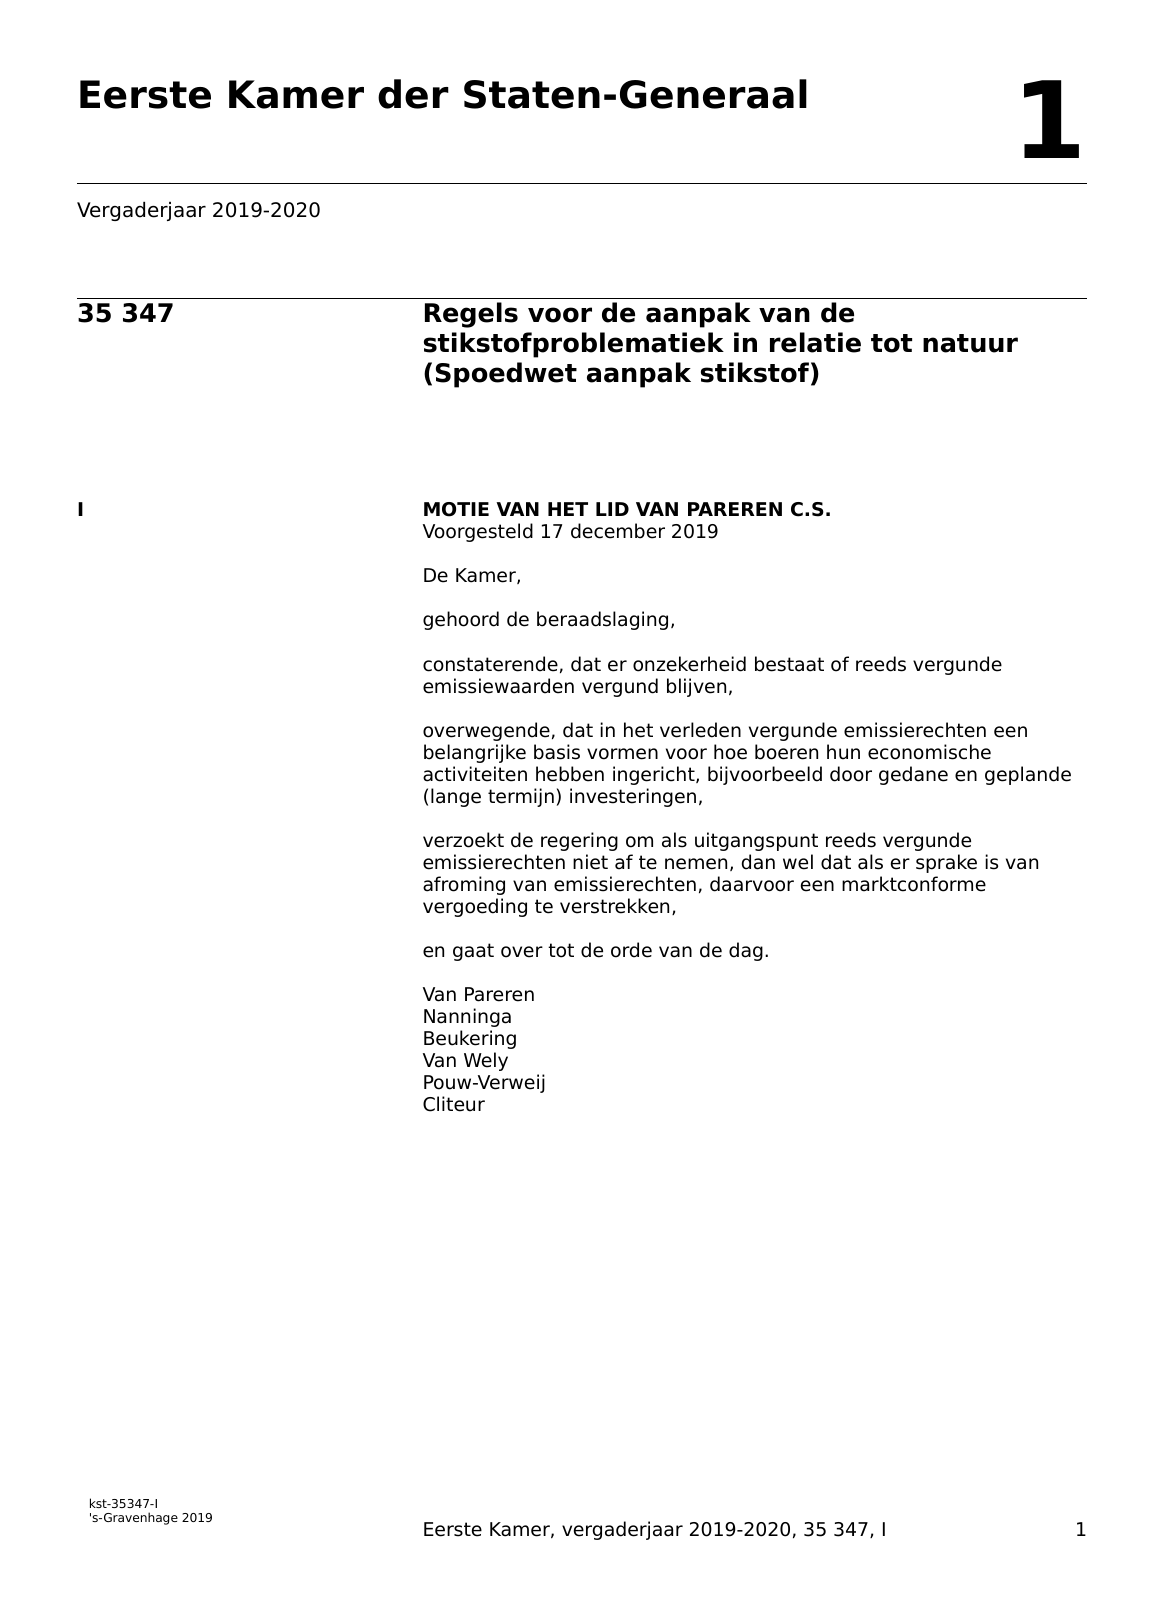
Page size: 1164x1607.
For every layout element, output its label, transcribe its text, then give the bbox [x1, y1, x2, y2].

table_header 1 [886, 59, 1087, 183]
text Beukering [422, 1028, 1087, 1050]
text Voorgesteld 17 december 2019 [422, 521, 1087, 543]
text Van Wely [422, 1050, 1087, 1072]
text Cliteur [422, 1094, 1087, 1116]
table_cell Vergaderjaar 2019-2020 [77, 184, 1087, 298]
text constaterende, dat er onzekerheid bestaat of reeds vergunde emissiewaarden vergund blijven, [422, 653, 1087, 697]
text 's-Gravenhage 2019 [88, 1511, 323, 1525]
text Van Pareren [422, 984, 1087, 1006]
text De Kamer, [422, 565, 1087, 587]
text kst-35347-I [88, 1497, 323, 1511]
subtitle I MOTIE VAN HET LID VAN PAREREN C.S. [77, 499, 1087, 521]
text Nanninga [422, 1006, 1087, 1028]
text Pouw-Verweij [422, 1072, 1087, 1094]
table_header Eerste Kamer der Staten-Generaal [77, 59, 886, 183]
subtitle 35 347 Regels voor de aanpak van de stikstofproblematiek in relatie tot natuur (Spoedwet aanpak stikstof) [77, 299, 1087, 388]
text gehoord de beraadslaging, [422, 609, 1087, 631]
text verzoekt de regering om als uitgangspunt reeds vergunde emissierechten niet af te nemen, dan wel dat als er sprake is van afroming van emissierechten, daarvoor een marktconforme vergoeding te verstrekken, [422, 830, 1087, 918]
text overwegende, dat in het verleden vergunde emissierechten een belangrijke basis vormen voor hoe boeren hun economische activiteiten hebben ingericht, bijvoorbeeld door gedane en geplande (lange termijn) investeringen, [422, 720, 1087, 808]
text en gaat over tot de orde van de dag. [422, 940, 1087, 962]
